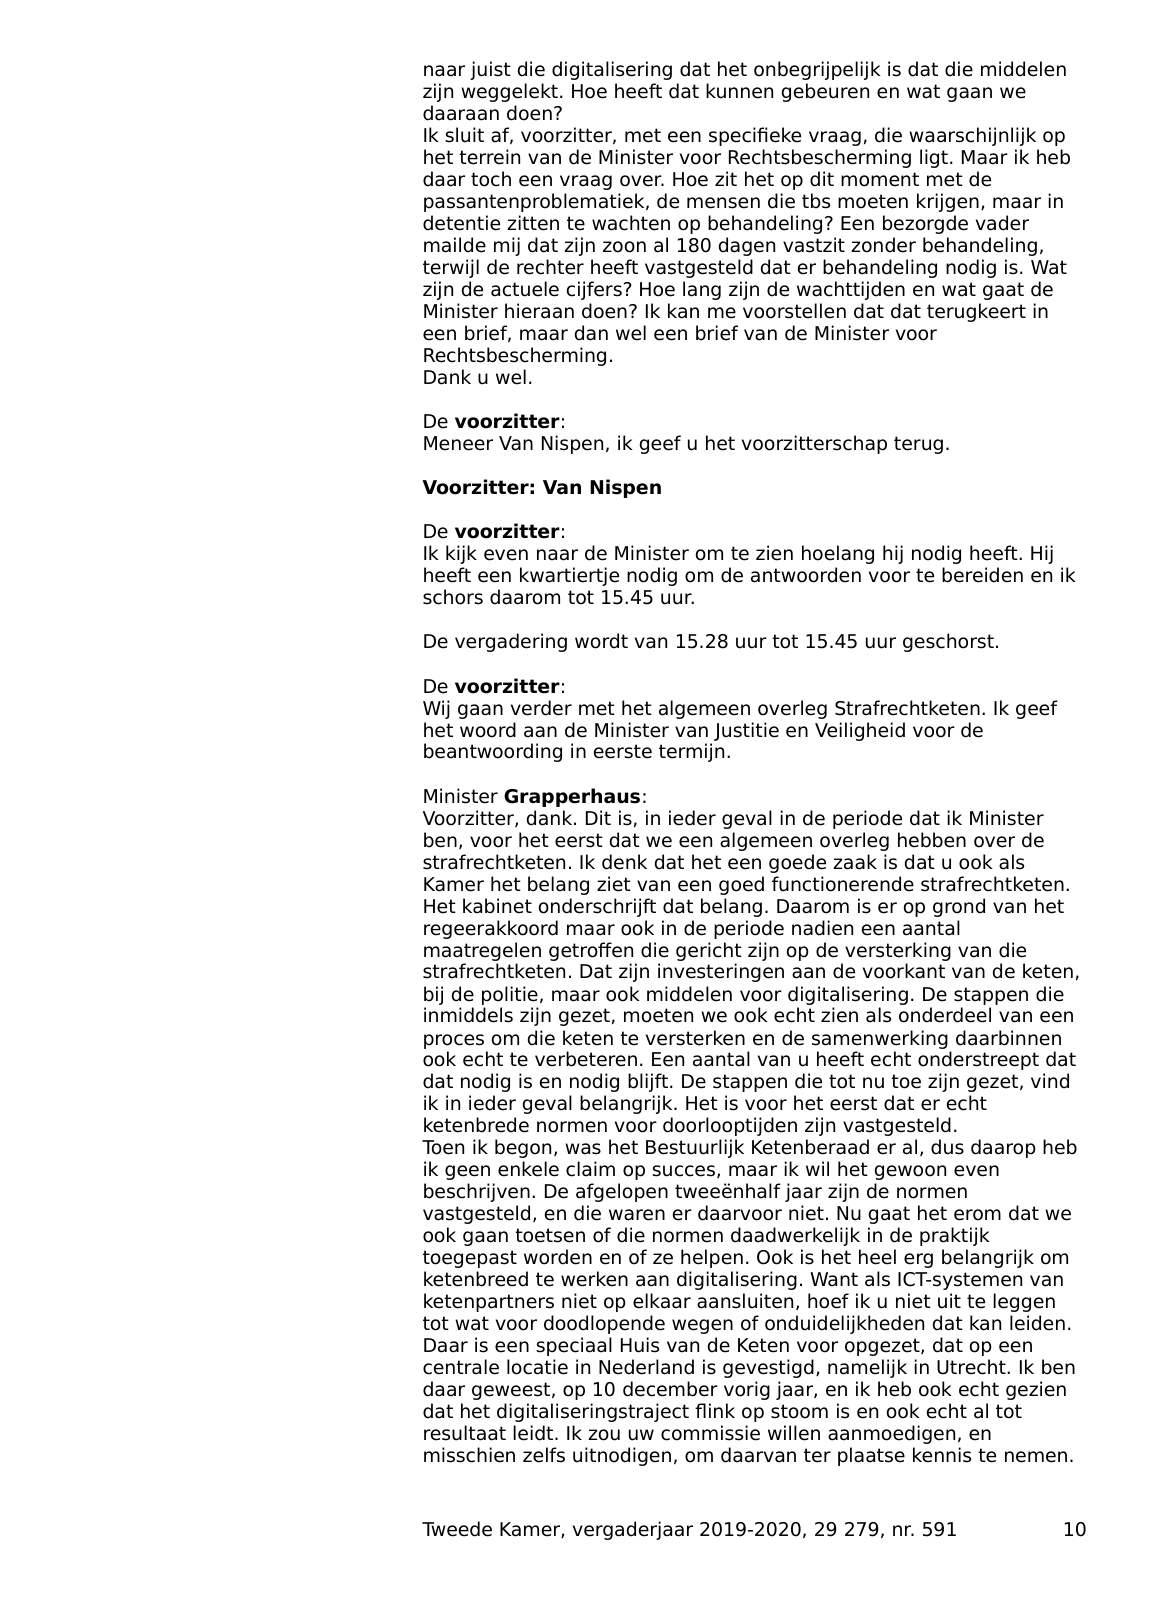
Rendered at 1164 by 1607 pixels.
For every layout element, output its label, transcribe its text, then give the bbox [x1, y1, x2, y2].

text De voorzitter: [422, 411, 1087, 433]
text De voorzitter: [422, 521, 1087, 543]
text Ik kijk even naar de Minister om te zien hoelang hij nodig heeft. Hij heeft een kwartiertje nodig om de antwoorden voor te bereiden en ik schors daarom tot 15.45 uur. [422, 543, 1087, 609]
text Ik sluit af, voorzitter, met een specifieke vraag, die waarschijnlijk op het terrein van de Minister voor Rechtsbescherming ligt. Maar ik heb daar toch een vraag over. Hoe zit het op dit moment met de passantenproblematiek, de mensen die tbs moeten krijgen, maar in detentie zitten te wachten op behandeling? Een bezorgde vader mailde mij dat zijn zoon al 180 dagen vastzit zonder behandeling, terwijl de rechter heeft vastgesteld dat er behandeling nodig is. Wat zijn de actuele cijfers? Hoe lang zijn de wachttijden en wat gaat de Minister hieraan doen? Ik kan me voorstellen dat dat terugkeert in een brief, maar dan wel een brief van de Minister voor Rechtsbescherming. [422, 125, 1087, 367]
text De voorzitter: [422, 676, 1087, 697]
text Voorzitter: Van Nispen [422, 477, 1087, 499]
text Minister Grapperhaus: [422, 786, 1087, 808]
text naar juist die digitalisering dat het onbegrijpelijk is dat die middelen zijn weggelekt. Hoe heeft dat kunnen gebeuren en wat gaan we daaraan doen? [422, 59, 1087, 125]
text De vergadering wordt van 15.28 uur tot 15.45 uur geschorst. [422, 631, 1087, 653]
text Voorzitter, dank. Dit is, in ieder geval in de periode dat ik Minister ben, voor het eerst dat we een algemeen overleg hebben over de strafrechtketen. Ik denk dat het een goede zaak is dat u ook als Kamer het belang ziet van een goed functionerende strafrechtketen. Het kabinet onderschrijft dat belang. Daarom is er op grond van het regeerakkoord maar ook in de periode nadien een aantal maatregelen getroffen die gericht zijn op de versterking van die strafrechtketen. Dat zijn investeringen aan de voorkant van de keten, bij de politie, maar ook middelen voor digitalisering. De stappen die inmiddels zijn gezet, moeten we ook echt zien als onderdeel van een proces om die keten te versterken en de samenwerking daarbinnen ook echt te verbeteren. Een aantal van u heeft echt onderstreept dat dat nodig is en nodig blijft. De stappen die tot nu toe zijn gezet, vind ik in ieder geval belangrijk. Het is voor het eerst dat er echt ketenbrede normen voor doorlooptijden zijn vastgesteld. [422, 808, 1087, 1137]
text Wij gaan verder met het algemeen overleg Strafrechtketen. Ik geef het woord aan de Minister van Justitie en Veiligheid voor de beantwoording in eerste termijn. [422, 697, 1087, 763]
text Toen ik begon, was het Bestuurlijk Ketenberaad er al, dus daarop heb ik geen enkele claim op succes, maar ik wil het gewoon even beschrijven. De afgelopen tweeënhalf jaar zijn de normen vastgesteld, en die waren er daarvoor niet. Nu gaat het erom dat we ook gaan toetsen of die normen daadwerkelijk in de praktijk toegepast worden en of ze helpen. Ook is het heel erg belangrijk om ketenbreed te werken aan digitalisering. Want als ICT-systemen van ketenpartners niet op elkaar aansluiten, hoef ik u niet uit te leggen tot wat voor doodlopende wegen of onduidelijkheden dat kan leiden. Daar is een speciaal Huis van de Keten voor opgezet, dat op een centrale locatie in Nederland is gevestigd, namelijk in Utrecht. Ik ben daar geweest, op 10 december vorig jaar, en ik heb ook echt gezien dat het digitaliseringstraject flink op stoom is en ook echt al tot resultaat leidt. Ik zou uw commissie willen aanmoedigen, en misschien zelfs uitnodigen, om daarvan ter plaatse kennis te nemen. [422, 1137, 1087, 1467]
text Meneer Van Nispen, ik geef u het voorzitterschap terug. [422, 433, 1087, 455]
text Dank u wel. [422, 367, 1087, 389]
